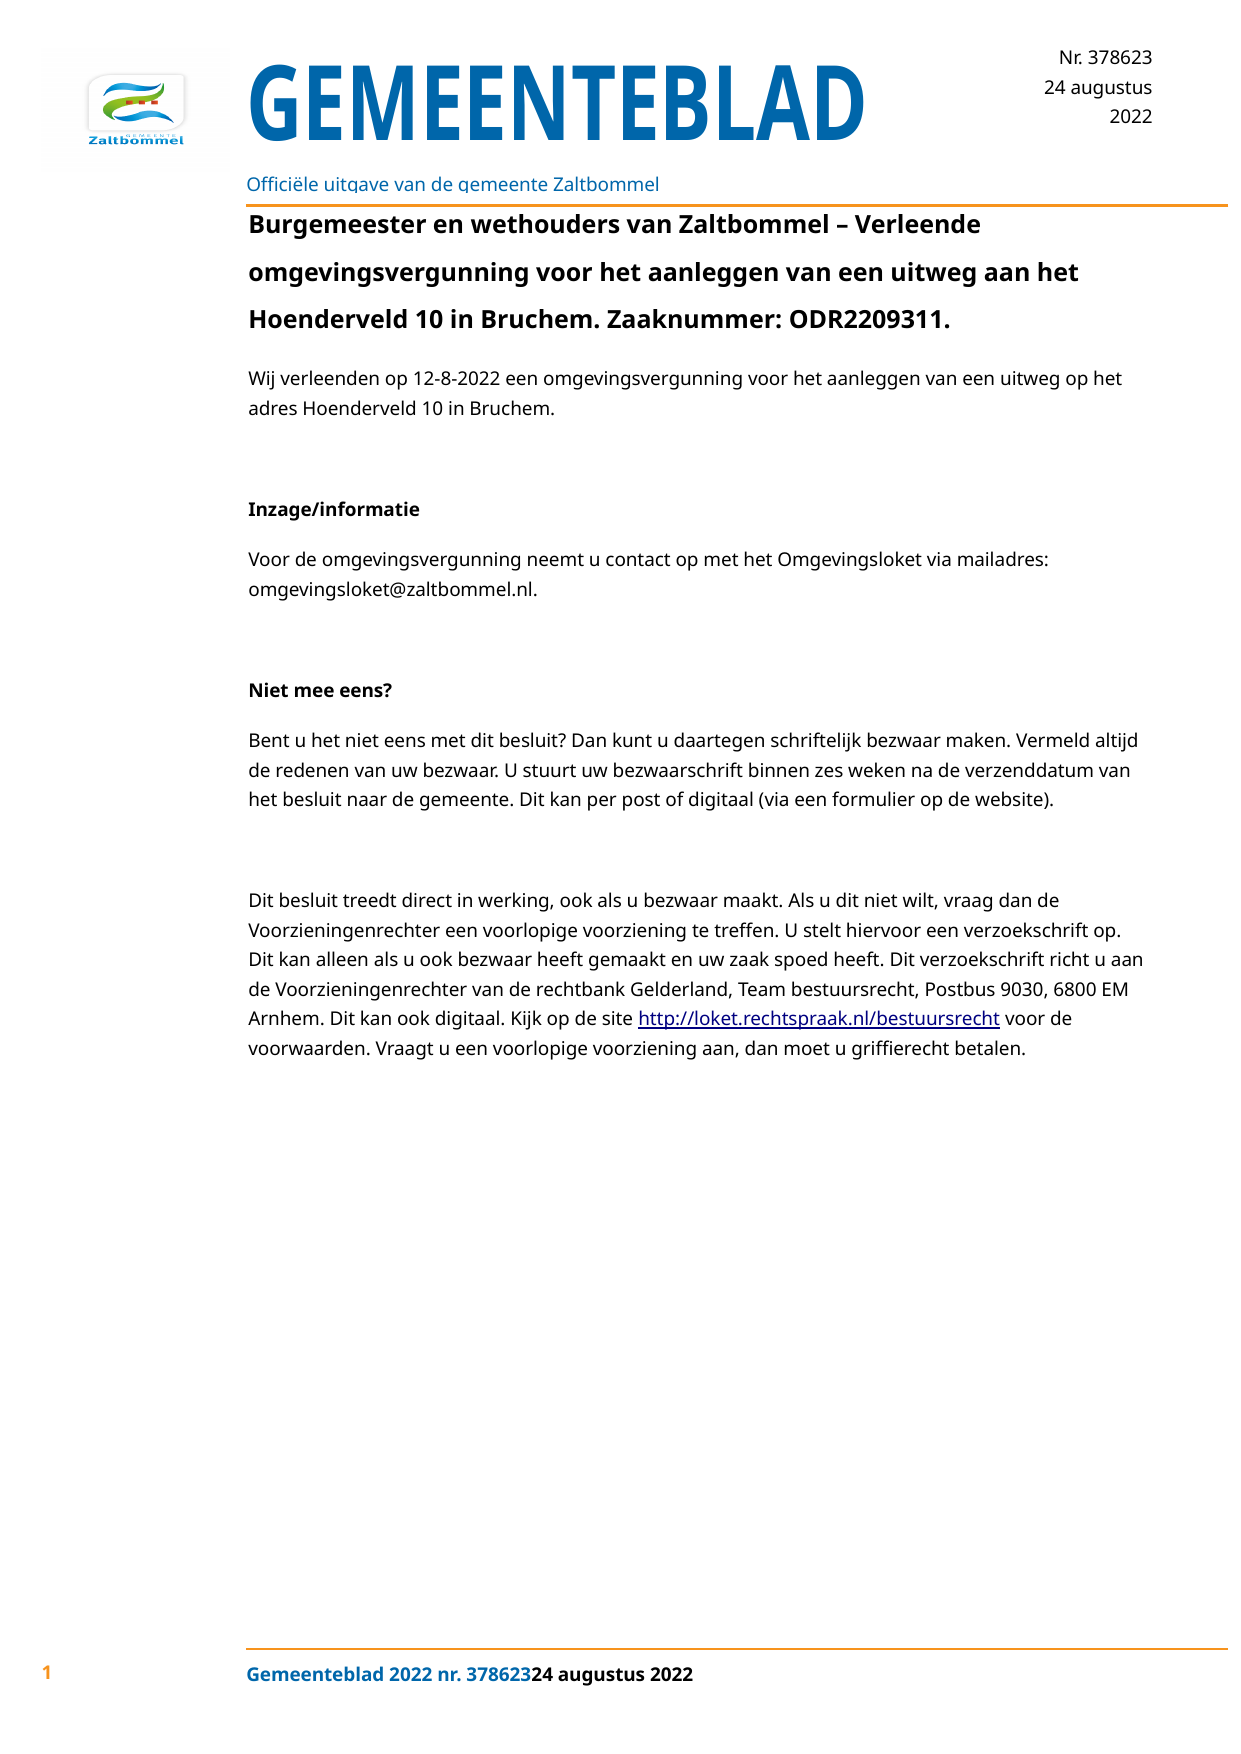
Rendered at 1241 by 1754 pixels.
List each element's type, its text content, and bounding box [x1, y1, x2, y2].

text Inzage/informatie [248, 496, 1152, 522]
text Dit besluit treedt direct in werking, ook als u bezwaar maakt. Als u dit niet wilt, vraag dan de Voorzieningenrechter een voorlopige voorziening te treffen. U stelt hiervoor een verzoekschrift op. Dit kan alleen als u ook bezwaar heeft gemaakt en uw zaak spoed heeft. Dit verzoekschrift richt u aan de Voorzieningenrechter van de rechtbank Gelderland, Team bestuursrecht, Postbus 9030, 6800 EM Arnhem. Dit kan ook digitaal. Kijk op de site http://loket.rechtspraak.nl/bestuursrecht voor de voorwaarden. Vraagt u een voorlopige voorziening aan, dan moet u griffierecht betalen. [248, 887, 1152, 1061]
text Niet mee eens? [248, 677, 1152, 702]
picture [41, 47, 231, 172]
text Bent u het niet eens met dit besluit? Dan kunt u daartegen schriftelijk bezwaar maken. Vermeld altijd de redenen van uw bezwaar. U stuurt uw bezwaarschrift binnen zes weken na de verzenddatum van het besluit naar de gemeente. Dit kan per post of digitaal (via een formulier op de website). [248, 727, 1152, 812]
text Burgemeester en wethouders van Zaltbommel – Verleende omgevingsvergunning voor het aanleggen van een uitweg aan het Hoenderveld 10 in Bruchem. Zaaknummer: ODR2209311. [248, 207, 1152, 336]
text Voor de omgevingsvergunning neemt u contact op met het Omgevingsloket via mailadres: omgevingsloket@zaltbommel.nl. [248, 546, 1152, 602]
text Wij verleenden op 12-8-2022 een omgevingsvergunning voor het aanleggen van een uitweg op het adres Hoenderveld 10 in Bruchem. [248, 366, 1152, 421]
